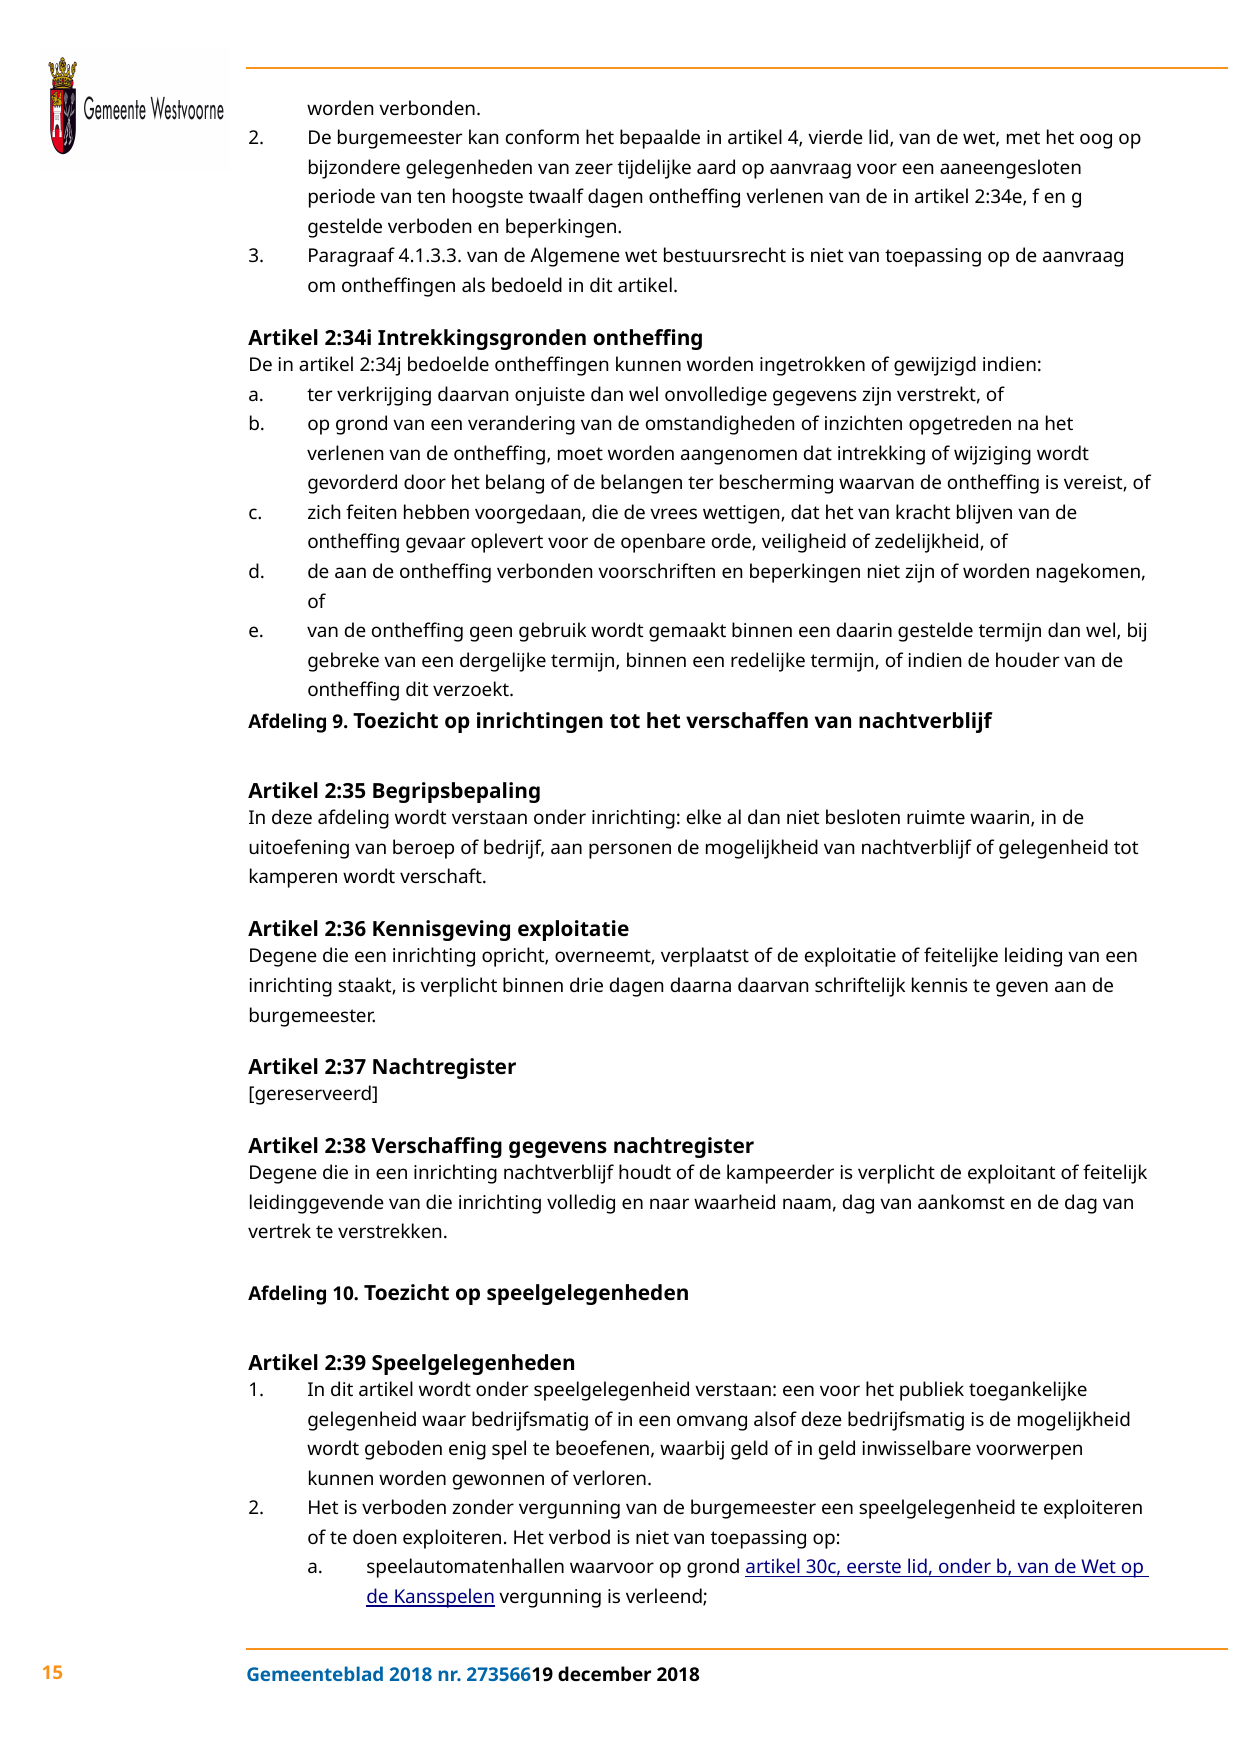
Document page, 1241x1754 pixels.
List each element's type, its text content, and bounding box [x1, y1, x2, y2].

text Artikel 2:37 Nachtregister [248, 1052, 1152, 1081]
text Artikel 2:39 Speelgelegenheden [248, 1348, 1152, 1376]
list speelautomatenhallen waarvoor op grond artikel 30c, eerste lid, onder b, van de Wet op de Kansspelen vergunning is verleend; [307, 1554, 1152, 1609]
text Artikel 2:38 Verschaffing gegevens nachtregister [248, 1131, 1152, 1159]
list De burgemeester kan conform het bepaalde in artikel 4, vierde lid, van de wet, met het oog op bijzondere gelegenheden van zeer tijdelijke aard op aanvraag voor een aaneengesloten periode van ten hoogste twaalf dagen ontheffing verlenen van de in artikel 2:34e, f en g gestelde verboden en beperkingen. [248, 124, 1152, 239]
text Degene die in een inrichting nachtverblijf houdt of de kampeerder is verplicht de exploitant of feitelijk leidinggevende van die inrichting volledig en naar waarheid naam, dag van aankomst en de dag van vertrek te verstrekken. [248, 1159, 1152, 1244]
text In deze afdeling wordt verstaan onder inrichting: elke al dan niet besloten ruimte waarin, in de uitoefening van beroep of bedrijf, aan personen de mogelijkheid van nachtverblijf of gelegenheid tot kamperen wordt verschaft. [248, 804, 1152, 889]
text [gereserveerd] [248, 1081, 1152, 1106]
list worden verbonden. [248, 95, 1152, 121]
list van de ontheffing geen gebruik wordt gemaakt binnen een daarin gestelde termijn dan wel, bij gebreke van een dergelijke termijn, binnen een redelijke termijn, of indien de houder van de ontheffing dit verzoekt. [248, 617, 1152, 702]
list op grond van een verandering van de omstandigheden of inzichten opgetreden na het verlenen van de ontheffing, moet worden aangenomen dat intrekking of wijziging wordt gevorderd door het belang of de belangen ter bescherming waarvan de ontheffing is vereist, of [248, 410, 1152, 495]
list ter verkrijging daarvan onjuiste dan wel onvolledige gegevens zijn verstrekt, of [248, 381, 1152, 406]
list Het is verboden zonder vergunning van de burgemeester een speelgelegenheid te exploiteren of te doen exploiteren. Het verbod is niet van toepassing op: [248, 1494, 1152, 1550]
text De in artikel 2:34j bedoelde ontheffingen kunnen worden ingetrokken of gewijzigd indien: [248, 351, 1152, 377]
list Paragraaf 4.1.3.3. van de Algemene wet bestuursrecht is niet van toepassing op de aanvraag om ontheffingen als bedoeld in dit artikel. [248, 243, 1152, 298]
text Afdeling 9. Toezicht op inrichtingen tot het verschaffen van nachtverblijf [248, 706, 1152, 734]
list de aan de ontheffing verbonden voorschriften en beperkingen niet zijn of worden nagekomen, of [248, 558, 1152, 613]
list zich feiten hebben voorgedaan, die de vrees wettigen, dat het van kracht blijven van de ontheffing gevaar oplevert voor de openbare orde, veiligheid of zedelijkheid, of [248, 499, 1152, 554]
picture [41, 47, 231, 172]
text Afdeling 10. Toezicht op speelgelegenheden [248, 1278, 1152, 1306]
text Degene die een inrichting opricht, overneemt, verplaatst of de exploitatie of feitelijke leiding van een inrichting staakt, is verplicht binnen drie dagen daarna daarvan schriftelijk kennis te geven aan de burgemeester. [248, 943, 1152, 1027]
list In dit artikel wordt onder speelgelegenheid verstaan: een voor het publiek toegankelijke gelegenheid waar bedrijfsmatig of in een omvang alsof deze bedrijfsmatig is de mogelijkheid wordt geboden enig spel te beoefenen, waarbij geld of in geld inwisselbare voorwerpen kunnen worden gewonnen of verloren. [248, 1376, 1152, 1491]
text Artikel 2:36 Kennisgeving exploitatie [248, 914, 1152, 943]
text Artikel 2:34i Intrekkingsgronden ontheffing [248, 323, 1152, 351]
text Artikel 2:35 Begripsbepaling [248, 776, 1152, 804]
